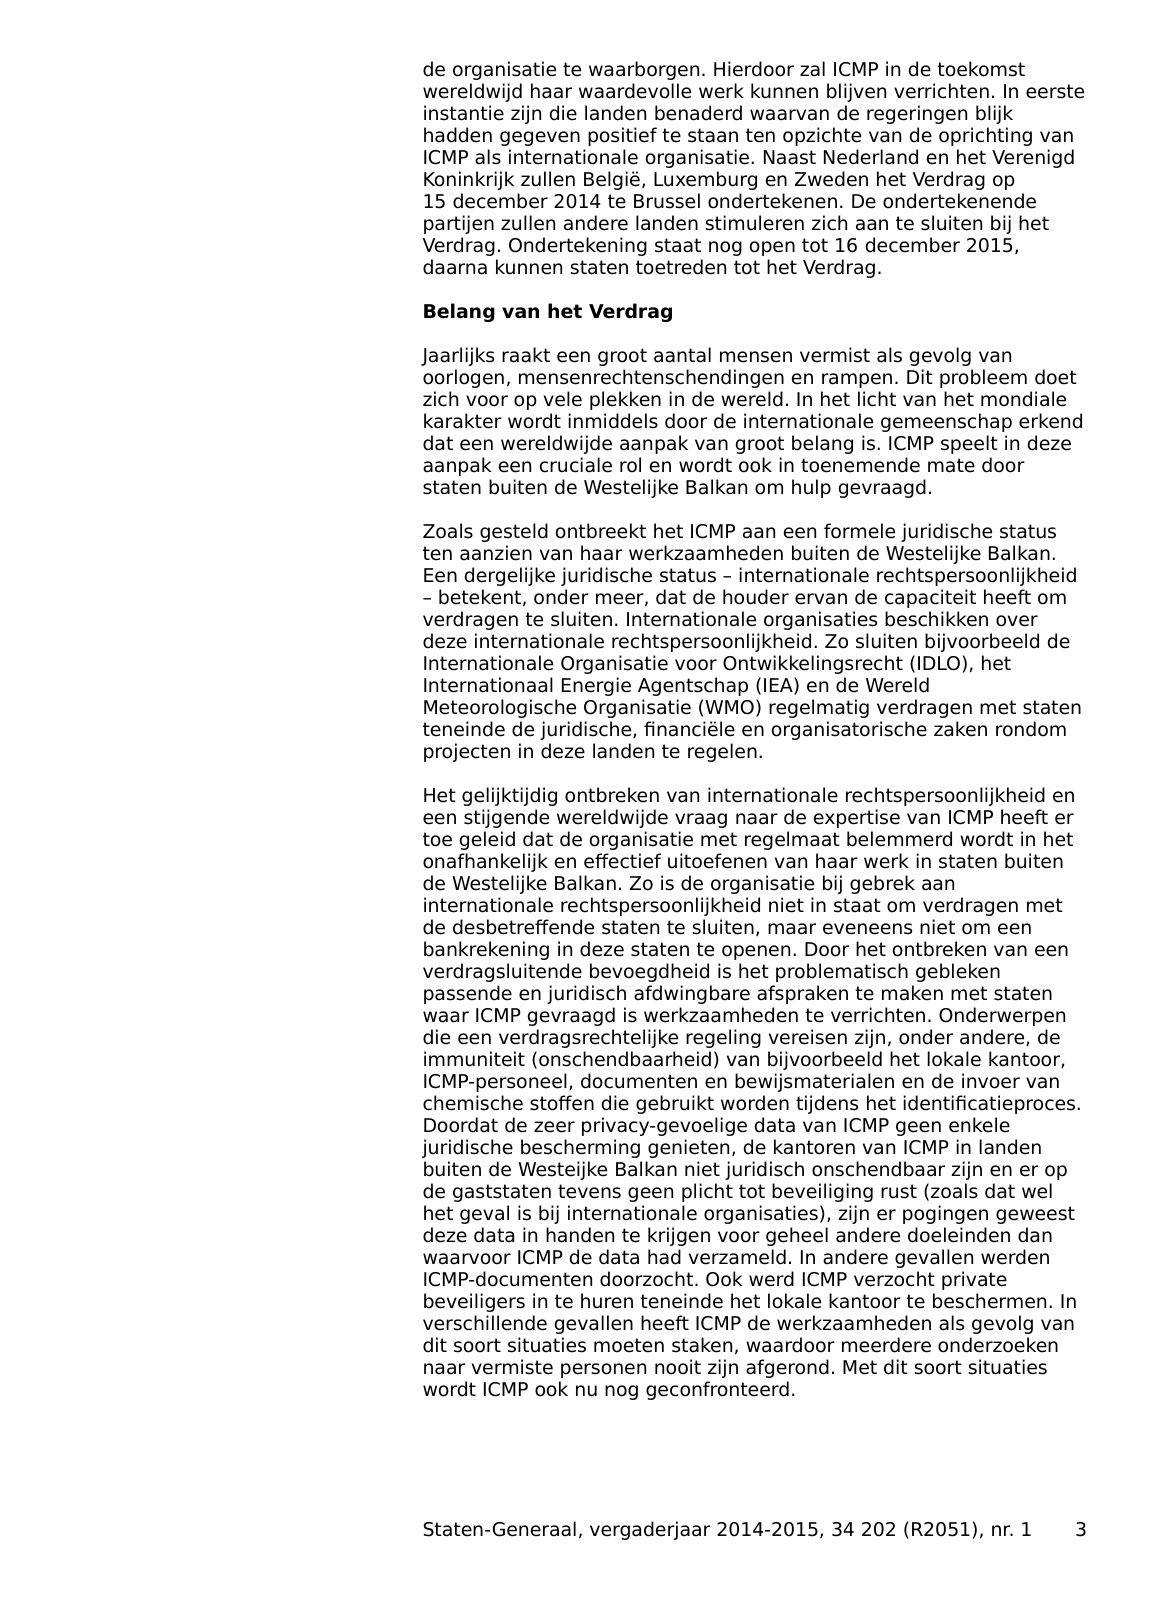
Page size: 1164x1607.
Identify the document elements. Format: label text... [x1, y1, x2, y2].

text Jaarlijks raakt een groot aantal mensen vermist als gevolg van oorlogen, mensenrechtenschendingen en rampen. Dit probleem doet zich voor op vele plekken in de wereld. In het licht van het mondiale karakter wordt inmiddels door de internationale gemeenschap erkend dat een wereldwijde aanpak van groot belang is. ICMP speelt in deze aanpak een cruciale rol en wordt ook in toenemende mate door staten buiten de Westelijke Balkan om hulp gevraagd. [422, 345, 1087, 499]
text Het gelijktijdig ontbreken van internationale rechtspersoonlijkheid en een stijgende wereldwijde vraag naar de expertise van ICMP heeft er toe geleid dat de organisatie met regelmaat belemmerd wordt in het onafhankelijk en effectief uitoefenen van haar werk in staten buiten de Westelijke Balkan. Zo is de organisatie bij gebrek aan internationale rechtspersoonlijkheid niet in staat om verdragen met de desbetreffende staten te sluiten, maar eveneens niet om een bankrekening in deze staten te openen. Door het ontbreken van een verdragsluitende bevoegdheid is het problematisch gebleken passende en juridisch afdwingbare afspraken te maken met staten waar ICMP gevraagd is werkzaamheden te verrichten. Onderwerpen die een verdragsrechtelijke regeling vereisen zijn, onder andere, de immuniteit (onschendbaarheid) van bijvoorbeeld het lokale kantoor, ICMP-personeel, documenten en bewijsmaterialen en de invoer van chemische stoffen die gebruikt worden tijdens het identificatieproces. Doordat de zeer privacy-gevoelige data van ICMP geen enkele juridische bescherming genieten, de kantoren van ICMP in landen buiten de Westeijke Balkan niet juridisch onschendbaar zijn en er op de gaststaten tevens geen plicht tot beveiliging rust (zoals dat wel het geval is bij internationale organisaties), zijn er pogingen geweest deze data in handen te krijgen voor geheel andere doeleinden dan waarvoor ICMP de data had verzameld. In andere gevallen werden ICMP-documenten doorzocht. Ook werd ICMP verzocht private beveiligers in te huren teneinde het lokale kantoor te beschermen. In verschillende gevallen heeft ICMP de werkzaamheden als gevolg van dit soort situaties moeten staken, waardoor meerdere onderzoeken naar vermiste personen nooit zijn afgerond. Met dit soort situaties wordt ICMP ook nu nog geconfronteerd. [422, 785, 1087, 1401]
subtitle Belang van het Verdrag [422, 301, 1087, 323]
text de organisatie te waarborgen. Hierdoor zal ICMP in de toekomst wereldwijd haar waardevolle werk kunnen blijven verrichten. In eerste instantie zijn die landen benaderd waarvan de regeringen blijk hadden gegeven positief te staan ten opzichte van de oprichting van ICMP als internationale organisatie. Naast Nederland en het Verenigd Koninkrijk zullen België, Luxemburg en Zweden het Verdrag op 15 december 2014 te Brussel ondertekenen. De ondertekenende partijen zullen andere landen stimuleren zich aan te sluiten bij het Verdrag. Ondertekening staat nog open tot 16 december 2015, daarna kunnen staten toetreden tot het Verdrag. [422, 59, 1087, 279]
text Zoals gesteld ontbreekt het ICMP aan een formele juridische status ten aanzien van haar werkzaamheden buiten de Westelijke Balkan. Een dergelijke juridische status – internationale rechtspersoonlijkheid – betekent, onder meer, dat de houder ervan de capaciteit heeft om verdragen te sluiten. Internationale organisaties beschikken over deze internationale rechtspersoonlijkheid. Zo sluiten bijvoorbeeld de Internationale Organisatie voor Ontwikkelingsrecht (IDLO), het Internationaal Energie Agentschap (IEA) en de Wereld Meteorologische Organisatie (WMO) regelmatig verdragen met staten teneinde de juridische, financiële en organisatorische zaken rondom projecten in deze landen te regelen. [422, 521, 1087, 763]
